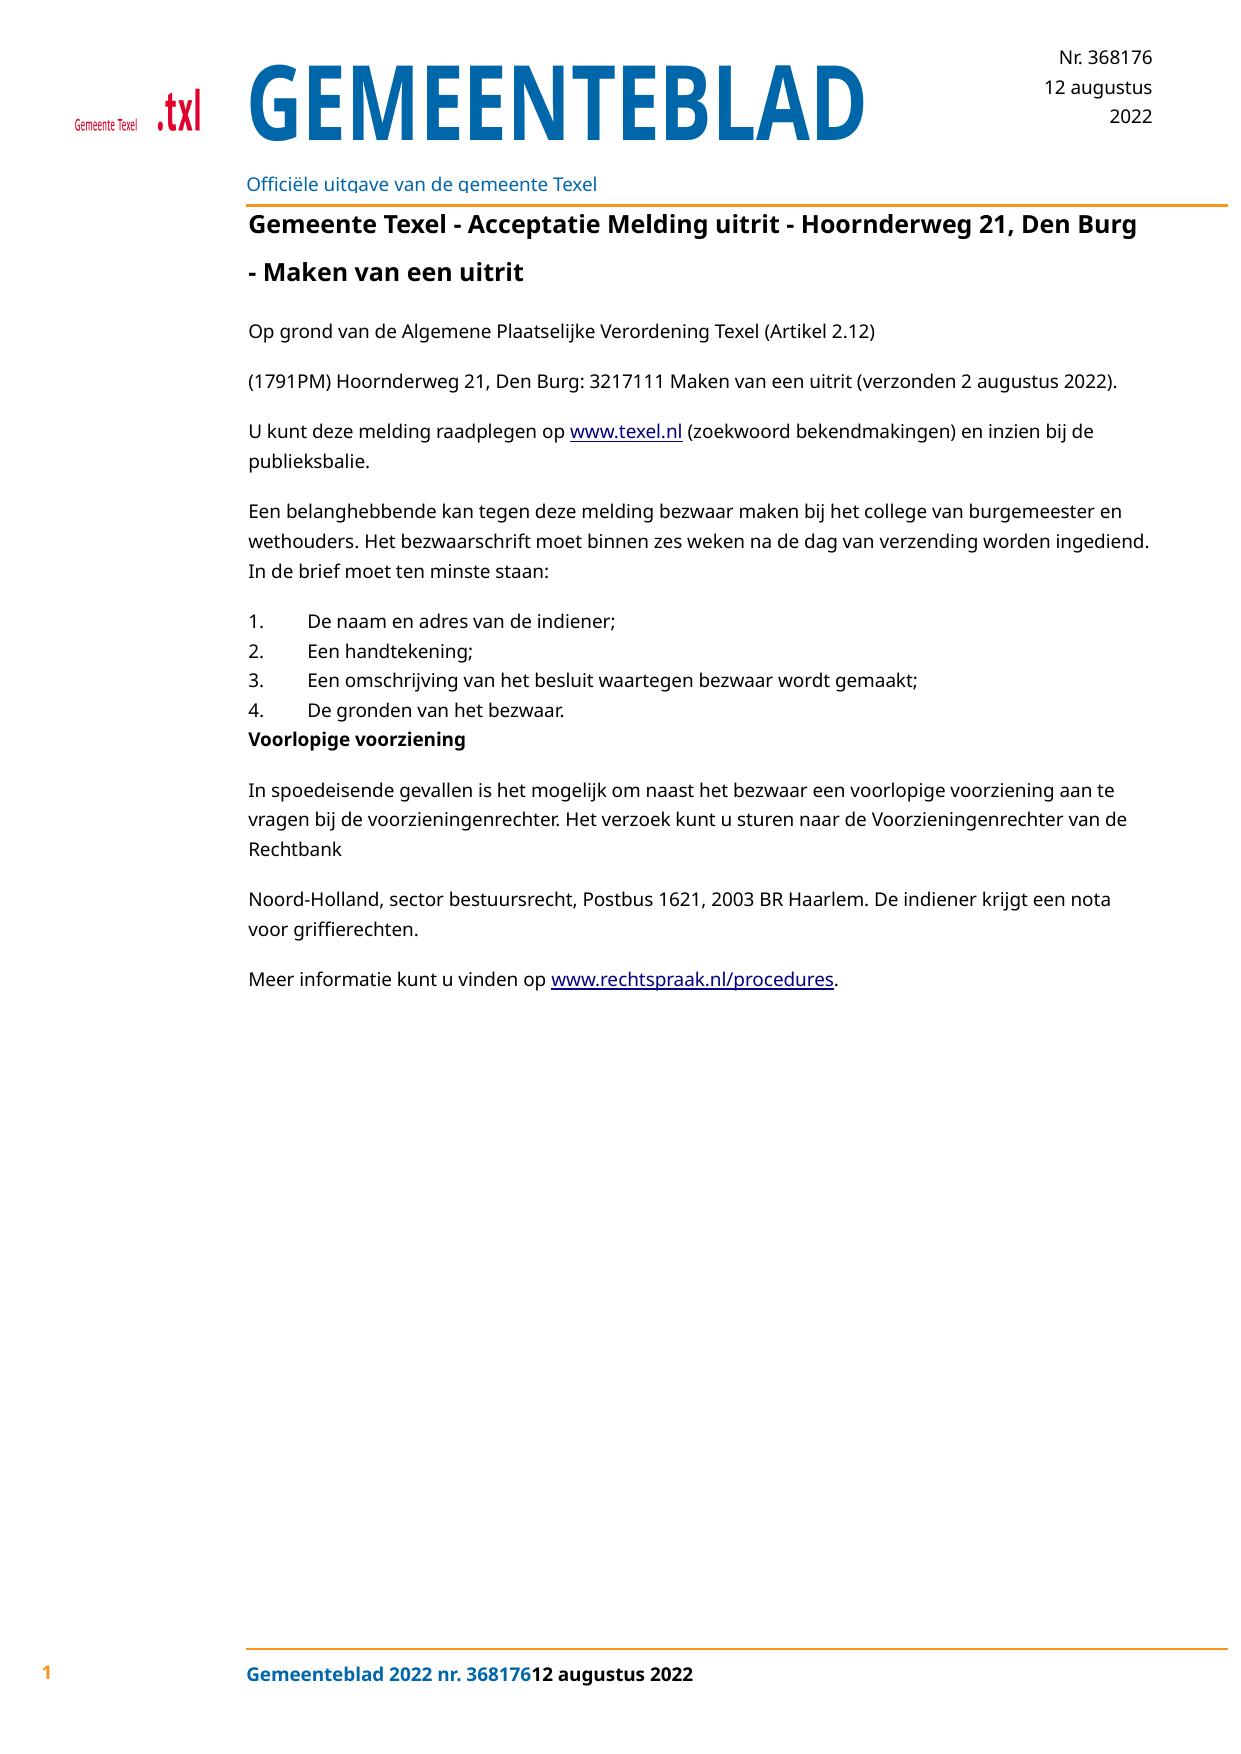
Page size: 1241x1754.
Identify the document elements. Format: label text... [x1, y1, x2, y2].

text Op grond van de Algemene Plaatselijke Verordening Texel (Artikel 2.12) [248, 318, 1152, 344]
list De naam en adres van de indiener; [248, 608, 1152, 634]
text U kunt deze melding raadplegen op www.texel.nl (zoekwoord bekendmakingen) en inzien bij de publieksbalie. [248, 419, 1152, 474]
text Een belanghebbende kan tegen deze melding bezwaar maken bij het college van burgemeester en wethouders. Het bezwaarschrift moet binnen zes weken na de dag van verzending worden ingediend. In de brief moet ten minste staan: [248, 499, 1152, 584]
list De gronden van het bezwaar. [248, 697, 1152, 723]
picture [41, 47, 231, 172]
list Een handtekening; [248, 638, 1152, 664]
text In spoedeisende gevallen is het mogelijk om naast het bezwaar een voorlopige voorziening aan te vragen bij de voorzieningenrechter. Het verzoek kunt u sturen naar de Voorzieningenrechter van de Rechtbank [248, 777, 1152, 862]
text Gemeente Texel - Acceptatie Melding uitrit - Hoornderweg 21, Den Burg - Maken van een uitrit [248, 207, 1152, 288]
text Voorlopige voorziening [248, 727, 1152, 752]
list Een omschrijving van het besluit waartegen bezwaar wordt gemaakt; [248, 667, 1152, 693]
text Noord-Holland, sector bestuursrecht, Postbus 1621, 2003 BR Haarlem. De indiener krijgt een nota voor griffierechten. [248, 887, 1152, 942]
text (1791PM) Hoornderweg 21, Den Burg: 3217111 Maken van een uitrit (verzonden 2 augustus 2022). [248, 368, 1152, 394]
text Meer informatie kunt u vinden op www.rechtspraak.nl/procedures. [248, 967, 1152, 992]
